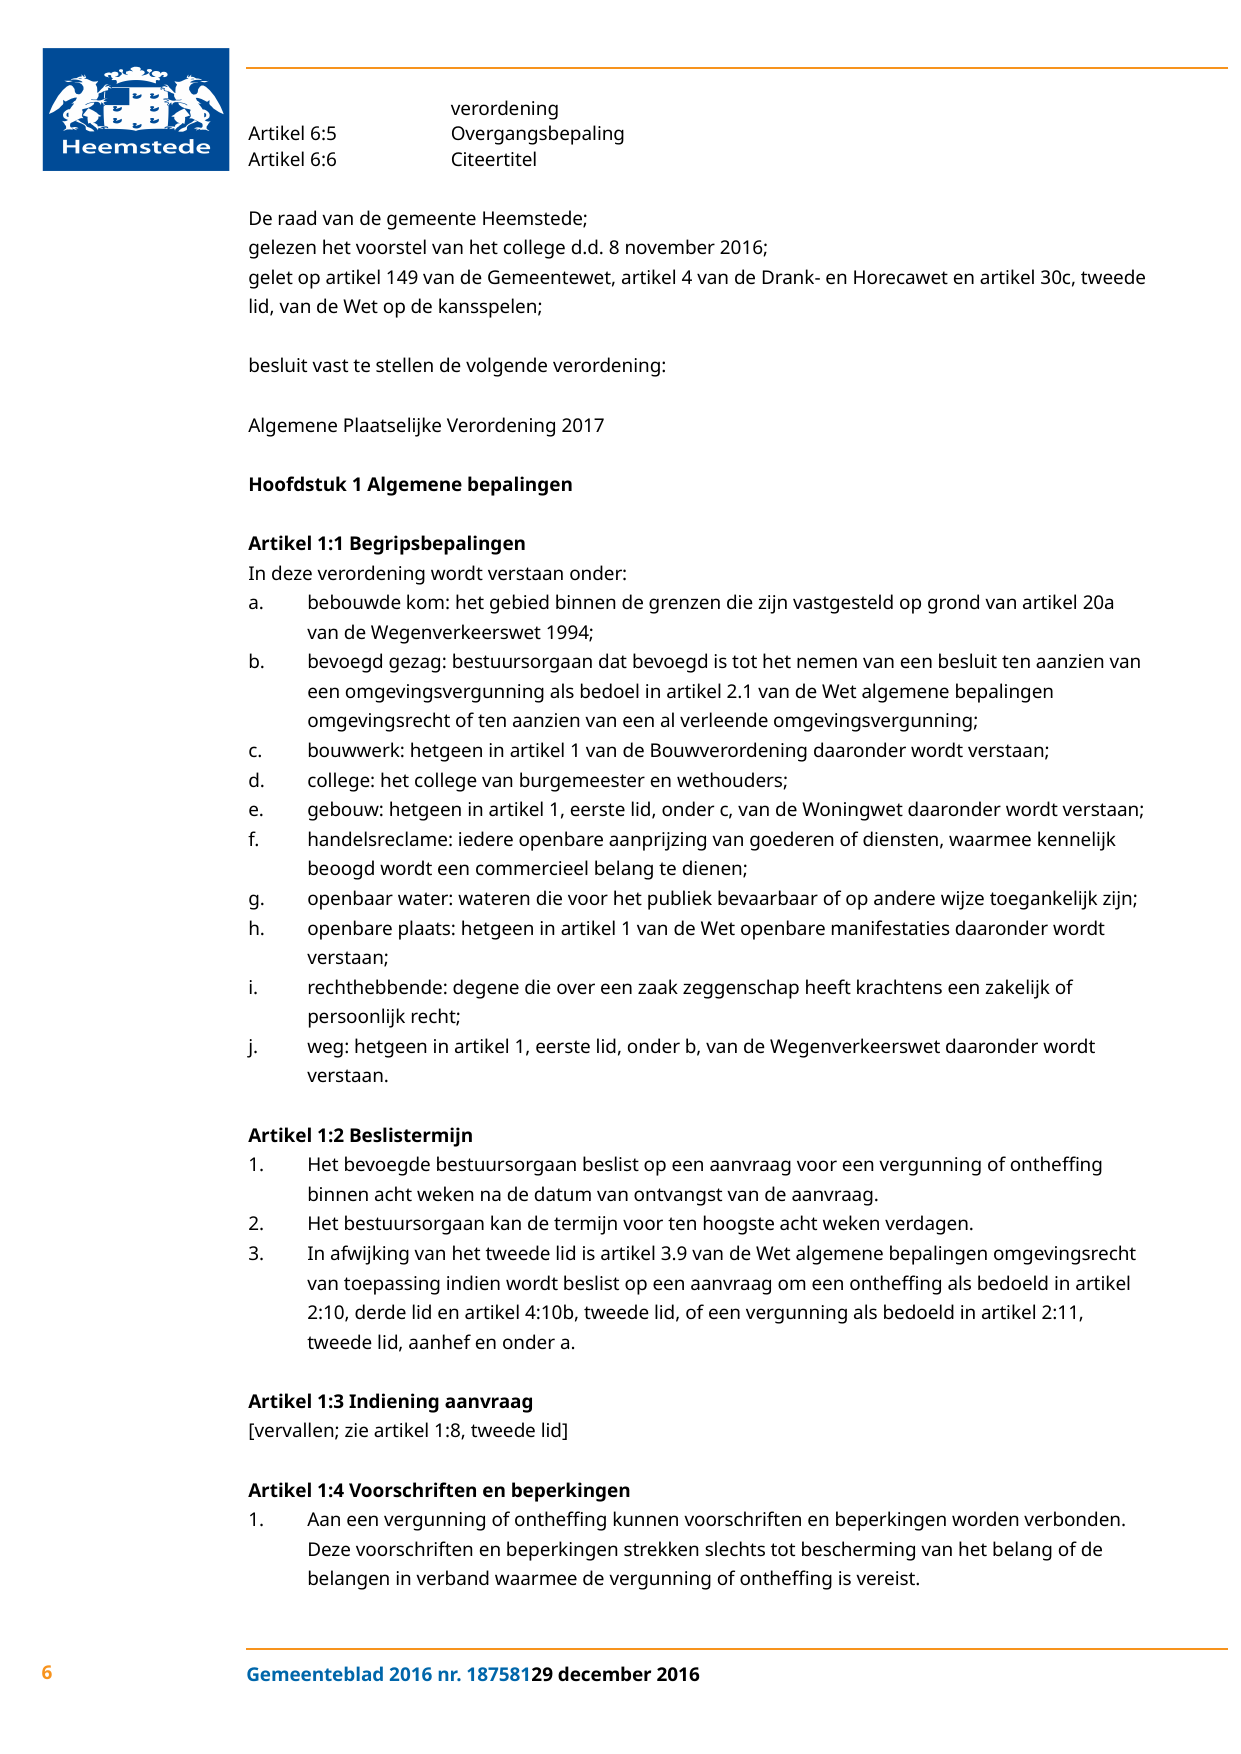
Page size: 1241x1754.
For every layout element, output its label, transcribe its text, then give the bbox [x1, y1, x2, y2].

list In afwijking van het tweede lid is artikel 3.9 van de Wet algemene bepalingen omgevingsrecht van toepassing indien wordt beslist op een aanvraag om een ontheffing als bedoeld in artikel 2:10, derde lid en artikel 4:10b, tweede lid, of een vergunning als bedoeld in artikel 2:11, tweede lid, aanhef en onder a. [248, 1240, 1152, 1355]
text besluit vast te stellen de volgende verordening: [248, 353, 1152, 378]
text De raad van de gemeente Heemstede; [248, 205, 1152, 231]
text In deze verordening wordt verstaan onder: [248, 560, 1152, 586]
list bouwwerk: hetgeen in artikel 1 van de Bouwverordening daaronder wordt verstaan; [248, 737, 1152, 763]
list Het bevoegde bestuursorgaan beslist op een aanvraag voor een vergunning of ontheffing binnen acht weken na de datum van ontvangst van de aanvraag. [248, 1151, 1152, 1207]
table_cell Artikel 6:5 [248, 121, 451, 146]
picture [41, 47, 231, 172]
text Hoofdstuk 1 Algemene bepalingen [248, 471, 1152, 497]
list bebouwde kom: het gebied binnen de grenzen die zijn vastgesteld op grond van artikel 20a van de Wegenverkeerswet 1994; [248, 589, 1152, 645]
list gebouw: hetgeen in artikel 1, eerste lid, onder c, van de Woningwet daaronder wordt verstaan; [248, 796, 1152, 822]
table_cell [973, 146, 1152, 172]
text [vervallen; zie artikel 1:8, tweede lid] [248, 1418, 1152, 1443]
list weg: hetgeen in artikel 1, eerste lid, onder b, van de Wegenverkeerswet daaronder wordt verstaan. [248, 1033, 1152, 1088]
list college: het college van burgemeester en wethouders; [248, 767, 1152, 793]
table_cell Artikel 6:6 [248, 146, 451, 172]
text gelezen het voorstel van het college d.d. 8 november 2016; [248, 234, 1152, 260]
text Artikel 1:3 Indiening aanvraag [248, 1388, 1152, 1414]
list handelsreclame: iedere openbare aanprijzing van goederen of diensten, waarmee kennelijk beoogd wordt een commercieel belang te dienen; [248, 826, 1152, 881]
text gelet op artikel 149 van de Gemeentewet, artikel 4 van de Drank- en Horecawet en artikel 30c, tweede lid, van de Wet op de kansspelen; [248, 264, 1152, 319]
list bevoegd gezag: bestuursorgaan dat bevoegd is tot het nemen van een besluit ten aanzien van een omgevingsvergunning als bedoel in artikel 2.1 van de Wet algemene bepalingen omgevingsrecht of ten aanzien van een al verleende omgevingsvergunning; [248, 648, 1152, 733]
table_cell [973, 121, 1152, 146]
table_cell [248, 95, 451, 121]
list rechthebbende: degene die over een zaak zeggenschap heeft krachtens een zakelijk of persoonlijk recht; [248, 974, 1152, 1029]
text Artikel 1:4 Voorschriften en beperkingen [248, 1477, 1152, 1503]
text Artikel 1:2 Beslistermijn [248, 1122, 1152, 1148]
table_cell [973, 95, 1152, 121]
table_cell Citeertitel [451, 146, 972, 172]
table_cell verordening [451, 95, 972, 121]
table_cell Overgangsbepaling [451, 121, 972, 146]
list Aan een vergunning of ontheffing kunnen voorschriften en beperkingen worden verbonden. Deze voorschriften en beperkingen strekken slechts tot bescherming van het belang of de belangen in verband waarmee de vergunning of ontheffing is vereist. [248, 1506, 1152, 1591]
list openbaar water: wateren die voor het publiek bevaarbaar of op andere wijze toegankelijk zijn; [248, 885, 1152, 911]
text Artikel 1:1 Begripsbepalingen [248, 530, 1152, 556]
list openbare plaats: hetgeen in artikel 1 van de Wet openbare manifestaties daaronder wordt verstaan; [248, 915, 1152, 970]
list Het bestuursorgaan kan de termijn voor ten hoogste acht weken verdagen. [248, 1211, 1152, 1236]
text Algemene Plaatselijke Verordening 2017 [248, 412, 1152, 438]
